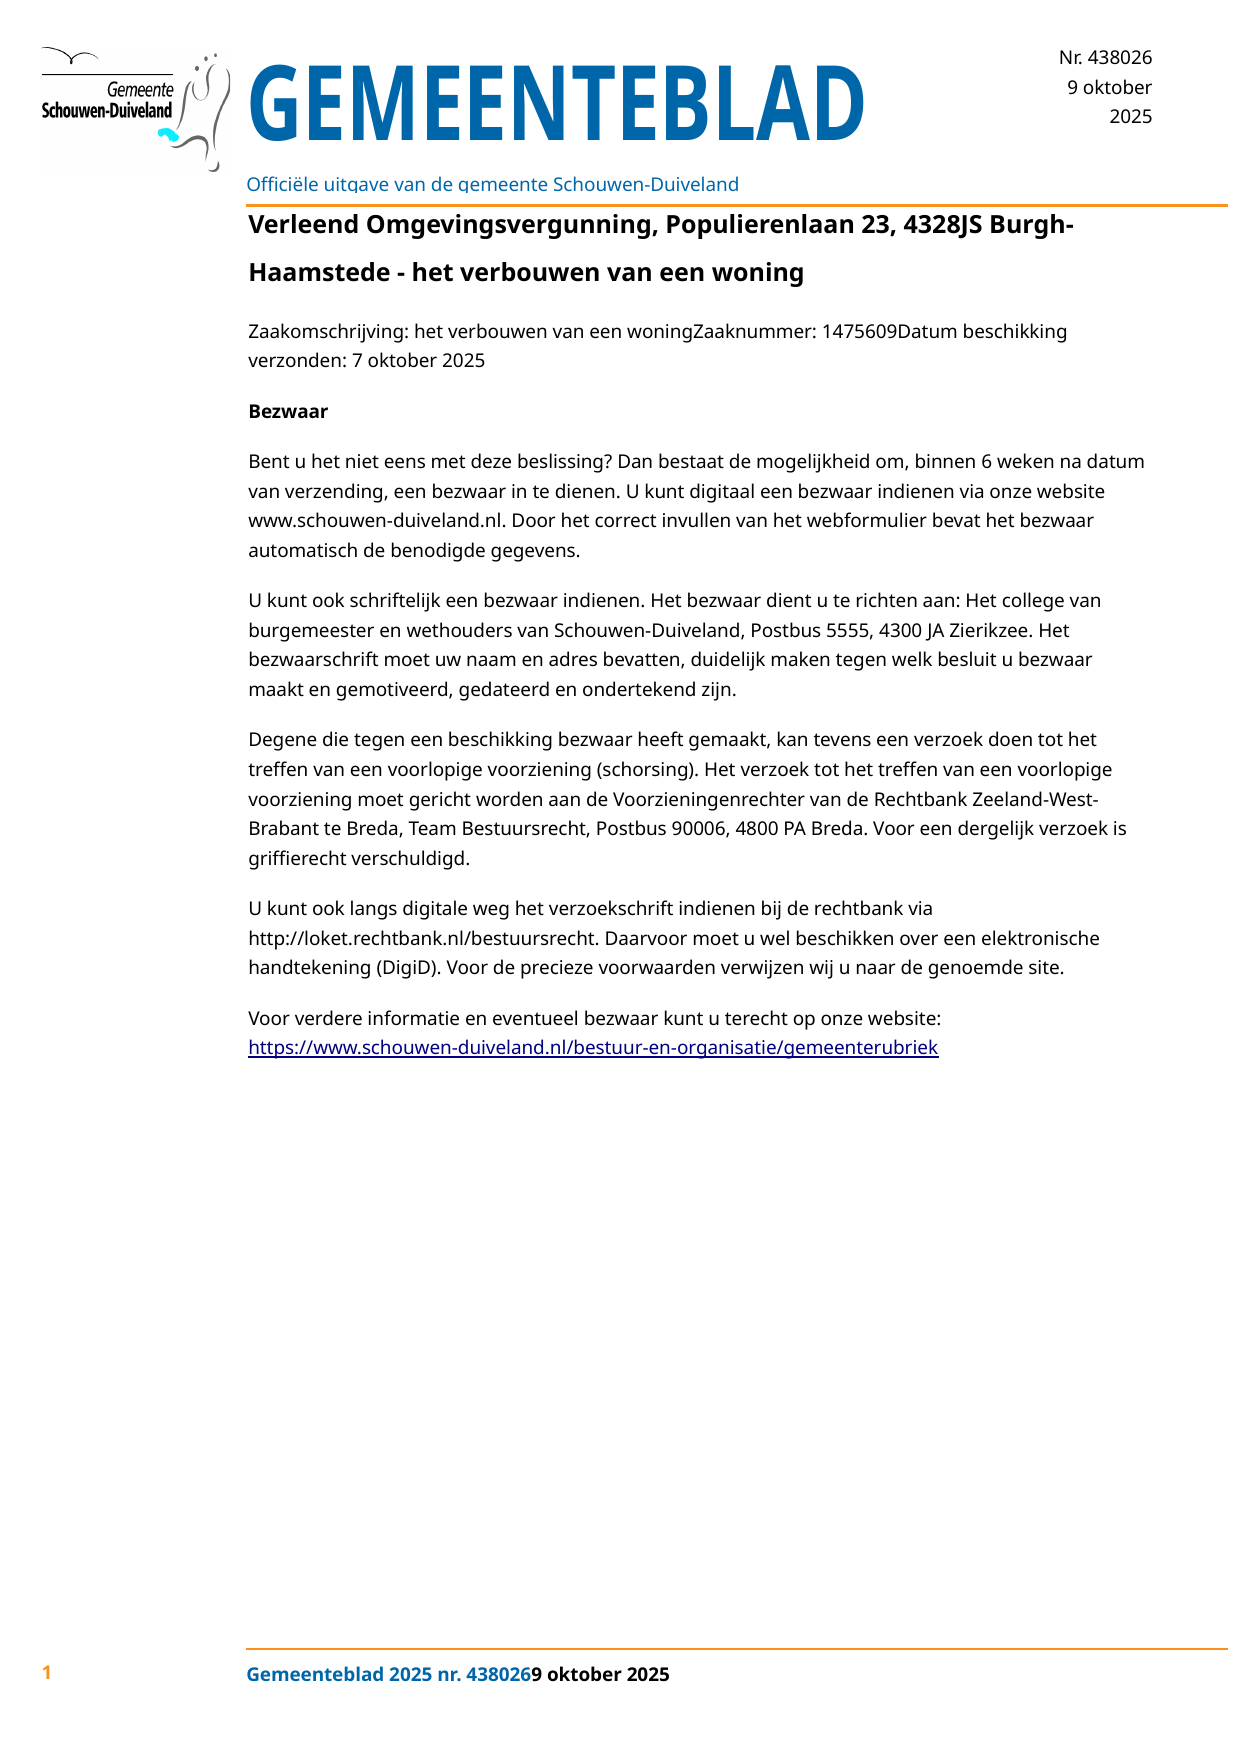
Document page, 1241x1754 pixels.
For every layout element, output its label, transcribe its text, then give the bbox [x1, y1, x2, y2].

text Verleend Omgevingsvergunning, Populierenlaan 23, 4328JS Burgh-Haamstede - het verbouwen van een woning [248, 207, 1152, 288]
text U kunt ook schriftelijk een bezwaar indienen. Het bezwaar dient u te richten aan: Het college van burgemeester en wethouders van Schouwen-Duiveland, Postbus 5555, 4300 JA Zierikzee. Het bezwaarschrift moet uw naam en adres bevatten, duidelijk maken tegen welk besluit u bezwaar maakt en gemotiveerd, gedateerd en ondertekend zijn. [248, 587, 1152, 702]
text Degene die tegen een beschikking bezwaar heeft gemaakt, kan tevens een verzoek doen tot het treffen van een voorlopige voorziening (schorsing). Het verzoek tot het treffen van een voorlopige voorziening moet gericht worden aan de Voorzieningenrechter van de Rechtbank Zeeland-West-Brabant te Breda, Team Bestuursrecht, Postbus 90006, 4800 PA Breda. Voor een dergelijk verzoek is griffierecht verschuldigd. [248, 727, 1152, 871]
text Bezwaar [248, 398, 1152, 424]
text U kunt ook langs digitale weg het verzoekschrift indienen bij de rechtbank via http://loket.rechtbank.nl/bestuursrecht. Daarvoor moet u wel beschikken over een elektronische handtekening (DigiD). Voor de precieze voorwaarden verwijzen wij u naar de genoemde site. [248, 895, 1152, 980]
picture [41, 47, 231, 172]
text Bent u het niet eens met deze beslissing? Dan bestaat de mogelijkheid om, binnen 6 weken na datum van verzending, een bezwaar in te dienen. U kunt digitaal een bezwaar indienen via onze website www.schouwen-duiveland.nl. Door het correct invullen van het webformulier bevat het bezwaar automatisch de benodigde gegevens. [248, 448, 1152, 563]
text Zaakomschrijving: het verbouwen van een woningZaaknummer: 1475609Datum beschikking verzonden: 7 oktober 2025 [248, 318, 1152, 373]
text Voor verdere informatie en eventueel bezwaar kunt u terecht op onze website: https://www.schouwen-duiveland.nl/bestuur-en-organisatie/gemeenterubriek [248, 1005, 1152, 1060]
